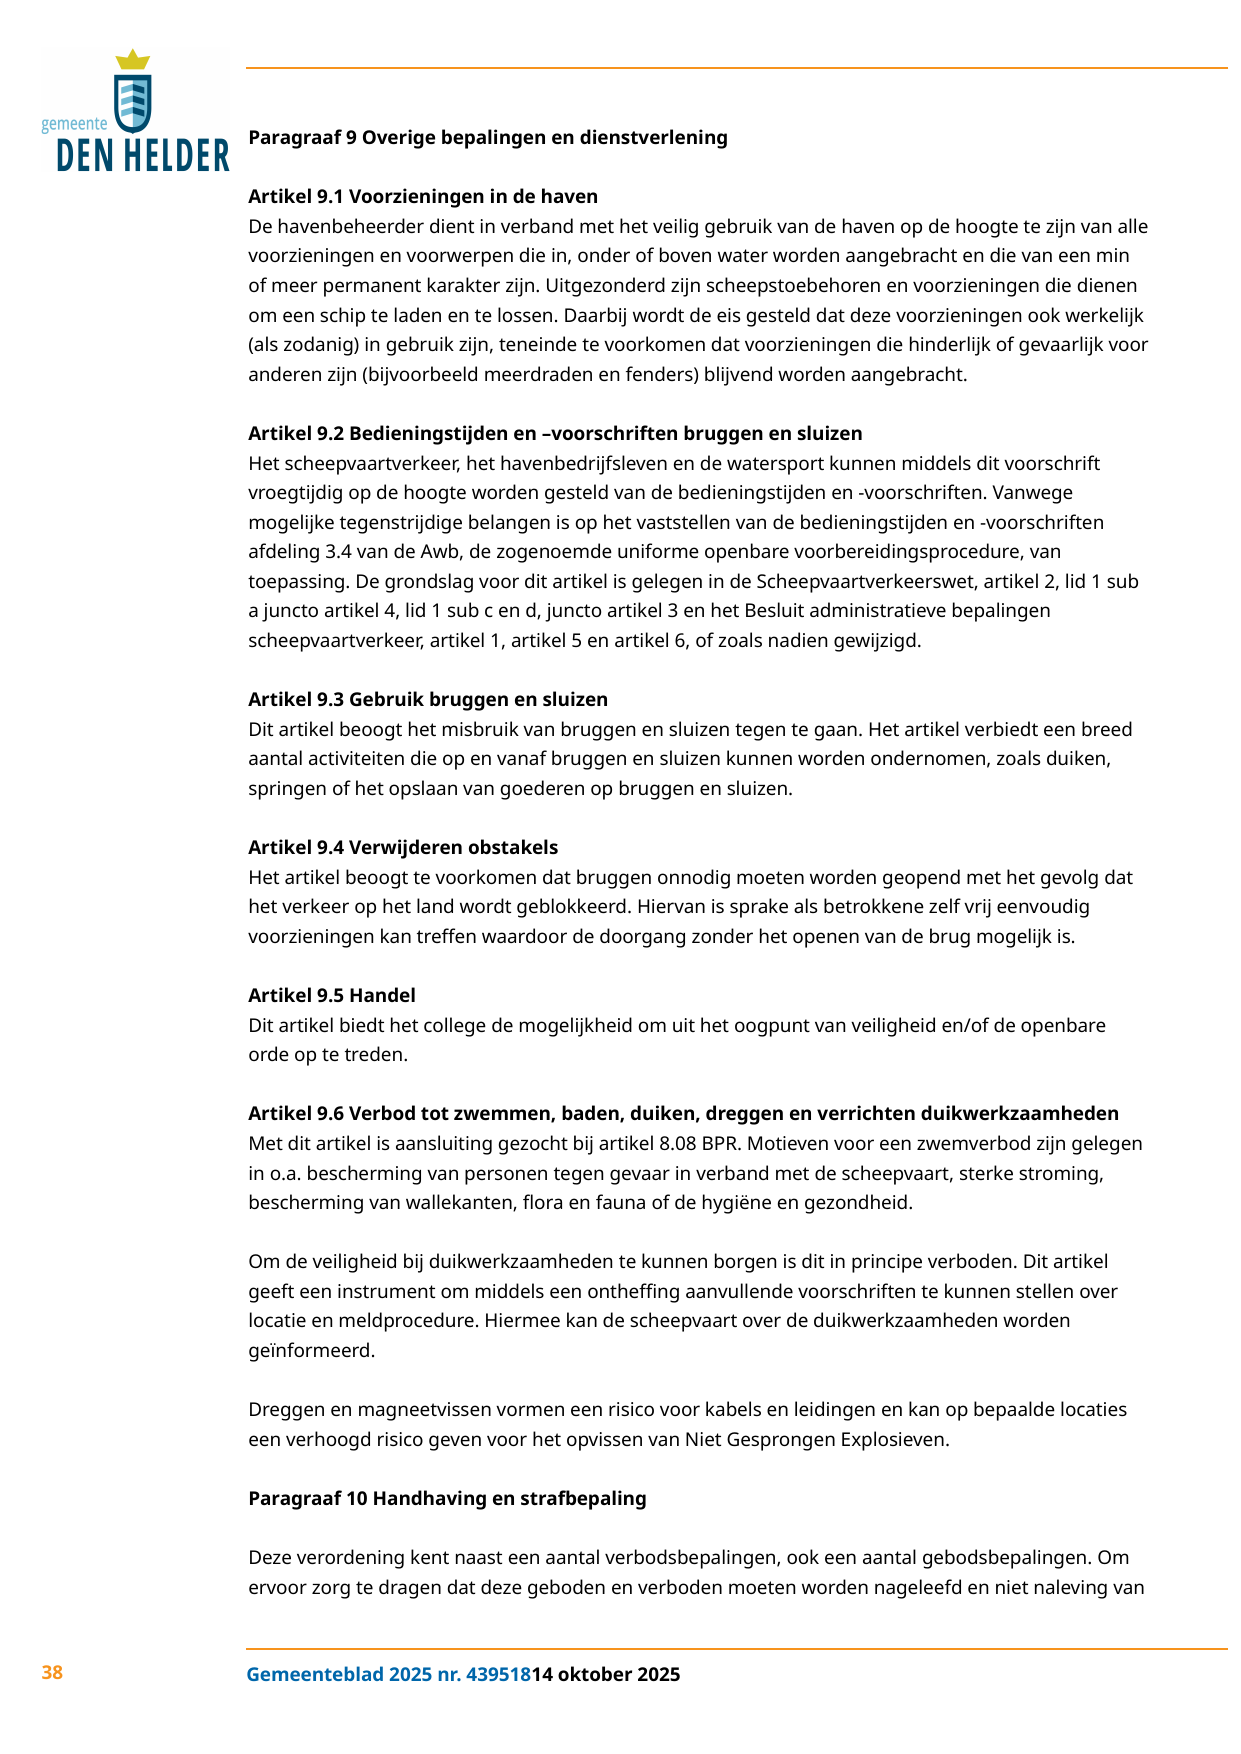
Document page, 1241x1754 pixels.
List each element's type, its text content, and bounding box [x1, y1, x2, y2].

text De havenbeheerder dient in verband met het veilig gebruik van de haven op de hoogte te zijn van alle voorzieningen en voorwerpen die in, onder of boven water worden aangebracht en die van een min of meer permanent karakter zijn. Uitgezonderd zijn scheepstoebehoren en voorzieningen die dienen om een schip te laden en te lossen. Daarbij wordt de eis gesteld dat deze voorzieningen ook werkelijk (als zodanig) in gebruik zijn, teneinde te voorkomen dat voorzieningen die hinderlijk of gevaarlijk voor anderen zijn (bijvoorbeeld meerdraden en fenders) blijvend worden aangebracht. [248, 213, 1152, 387]
text Artikel 9.6 Verbod tot zwemmen, baden, duiken, dreggen en verrichten duikwerkzaamheden [248, 1101, 1152, 1126]
picture [63, 144, 68, 165]
text Dit artikel beoogt het misbruik van bruggen en sluizen tegen te gaan. Het artikel verbiedt een breed aantal activiteiten die op en vanaf bruggen en sluizen kunnen worden ondernomen, zoals duiken, springen of het opslaan van goederen op bruggen en sluizen. [248, 716, 1152, 801]
text Met dit artikel is aansluiting gezocht bij artikel 8.08 BPR. Motieven voor een zwemverbod zijn gelegen in o.a. bescherming van personen tegen gevaar in verband met de scheepvaart, sterke stroming, bescherming van wallekanten, flora en fauna of de hygiëne en gezondheid. [248, 1130, 1152, 1215]
text Het artikel beoogt te voorkomen dat bruggen onnodig moeten worden geopend met het gevolg dat het verkeer op het land wordt geblokkeerd. Hiervan is sprake als betrokkene zelf vrij eenvoudig voorzieningen kan treffen waardoor de doorgang zonder het openen van de brug mogelijk is. [248, 864, 1152, 949]
picture [130, 157, 135, 172]
text Artikel 9.4 Verwijderen obstakels [248, 834, 1152, 860]
picture [182, 144, 187, 165]
text Het scheepvaartverkeer, het havenbedrijfsleven en de watersport kunnen middels dit voorschrift vroegtijdig op de hoogte worden gesteld van de bedieningstijden en -voorschriften. Vanwege mogelijke tegenstrijdige belangen is op het vaststellen van de bedieningstijden en -voorschriften afdeling 3.4 van de Awb, de zogenoemde uniforme openbare voorbereidingsprocedure, van toepassing. De grondslag voor dit artikel is gelegen in de Scheepvaartverkeerswet, artikel 2, lid 1 sub a juncto artikel 4, lid 1 sub c en d, juncto artikel 3 en het Besluit administratieve bepalingen scheepvaartverkeer, artikel 1, artikel 5 en artikel 6, of zoals nadien gewijzigd. [248, 450, 1152, 653]
picture [220, 160, 224, 172]
text Paragraaf 9 Overige bepalingen en dienstverlening [248, 124, 1152, 150]
text Artikel 9.1 Voorzieningen in de haven [248, 183, 1152, 209]
picture [41, 47, 231, 172]
picture [100, 154, 106, 172]
text Deze verordening kent naast een aantal verbodsbepalingen, ook een aantal gebodsbepalingen. Om ervoor zorg te dragen dat deze geboden en verboden moeten worden nageleefd en niet naleving van [248, 1544, 1152, 1600]
text Artikel 9.5 Handel [248, 982, 1152, 1008]
text Dreggen en magneetvissen vormen een risico voor kabels en leidingen en kan op bepaalde locaties een verhoogd risico geven voor het opvissen van Niet Gesprongen Explosieven. [248, 1396, 1152, 1452]
text Paragraaf 10 Handhaving en strafbepaling [248, 1485, 1152, 1511]
text Artikel 9.2 Bedieningstijden en –voorschriften bruggen en sluizen [248, 420, 1152, 446]
text Om de veiligheid bij duikwerkzaamheden te kunnen borgen is dit in principe verboden. Dit artikel geeft een instrument om middels een ontheffing aanvullende voorschriften te kunnen stellen over locatie en meldprocedure. Hiermee kan de scheepvaart over de duikwerkzaamheden worden geïnformeerd. [248, 1248, 1152, 1363]
text Dit artikel biedt het college de mogelijkheid om uit het oogpunt van veiligheid en/of de openbare orde op te treden. [248, 1012, 1152, 1067]
text Artikel 9.3 Gebruik bruggen en sluizen [248, 686, 1152, 712]
